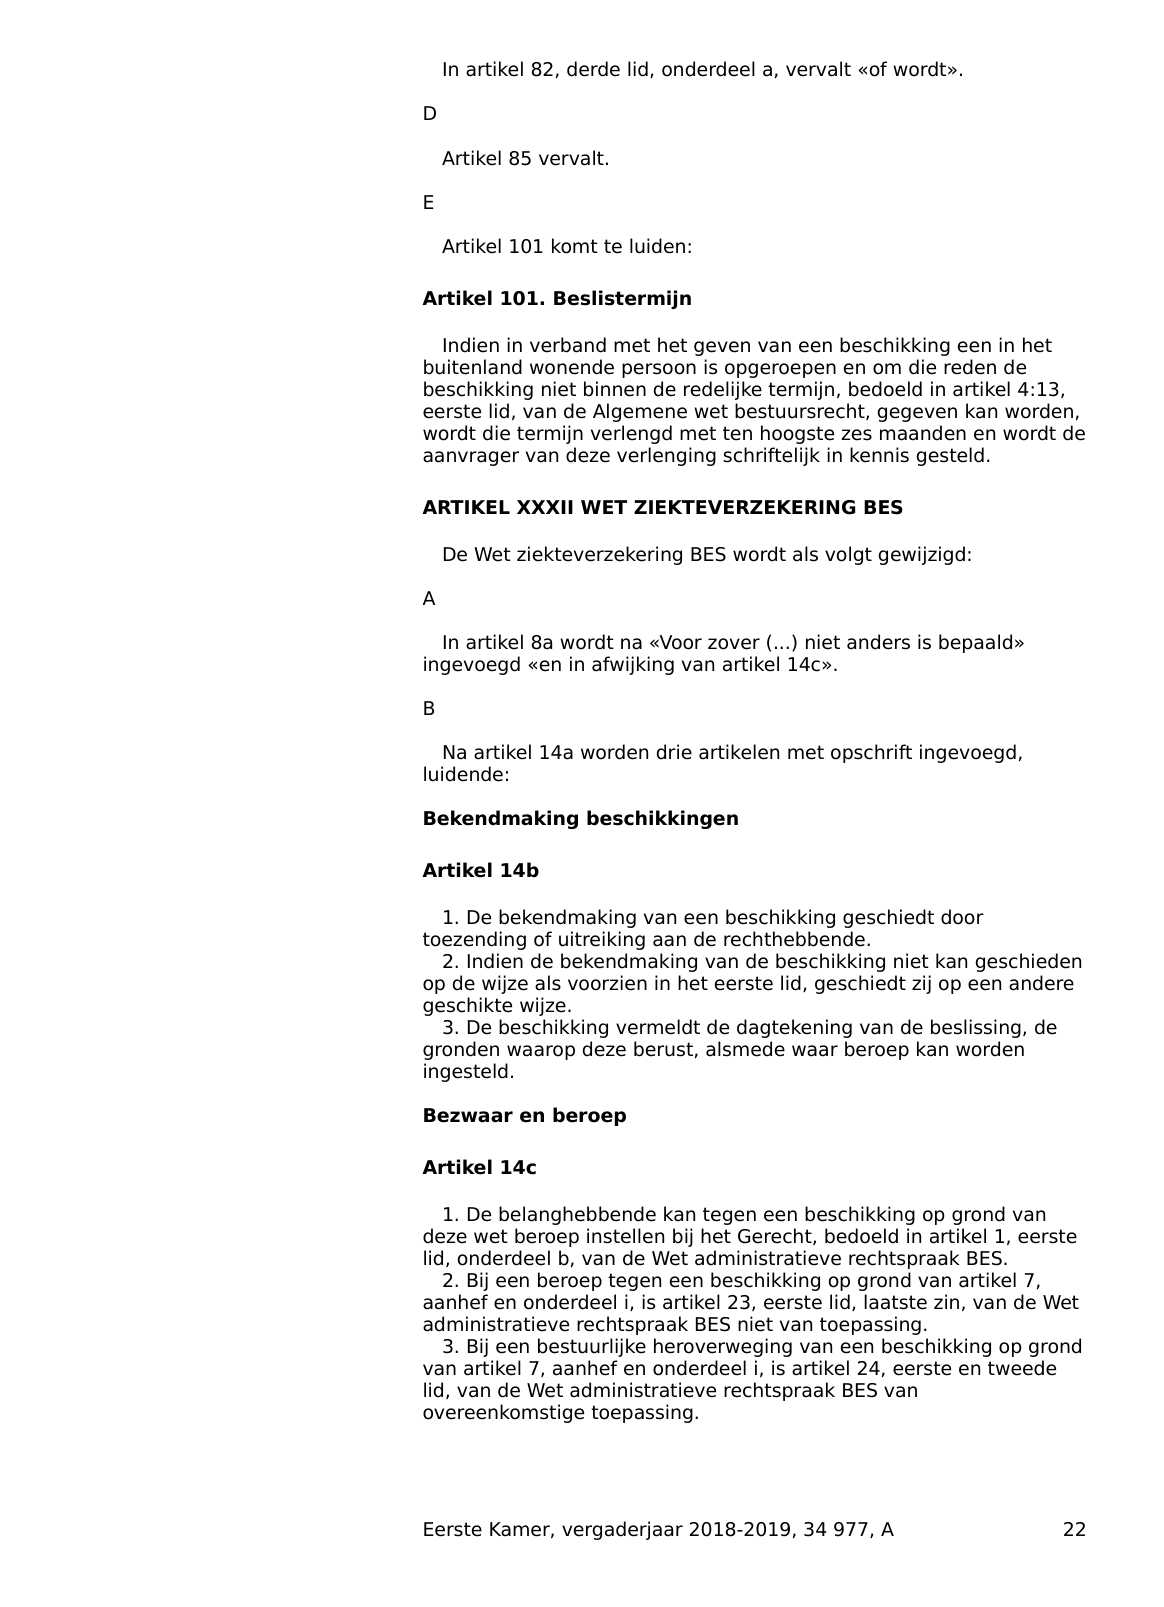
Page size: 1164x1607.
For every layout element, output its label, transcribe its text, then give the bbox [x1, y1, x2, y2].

subtitle Artikel 14b [422, 860, 1087, 882]
text 1. De belanghebbende kan tegen een beschikking op grond van deze wet beroep instellen bij het Gerecht, bedoeld in artikel 1, eerste lid, onderdeel b, van de Wet administratieve rechtspraak BES. [422, 1204, 1087, 1270]
text D [422, 103, 1087, 125]
text In artikel 82, derde lid, onderdeel a, vervalt «of wordt». [422, 59, 1087, 81]
subtitle ARTIKEL XXXII WET ZIEKTEVERZEKERING BES [422, 497, 1087, 518]
text 2. Bij een beroep tegen een beschikking op grond van artikel 7, aanhef en onderdeel i, is artikel 23, eerste lid, laatste zin, van de Wet administratieve rechtspraak BES niet van toepassing. [422, 1270, 1087, 1336]
text Artikel 101 komt te luiden: [422, 236, 1087, 258]
text In artikel 8a wordt na «Voor zover (...) niet anders is bepaald» ingevoegd «en in afwijking van artikel 14c». [422, 632, 1087, 676]
text 2. Indien de bekendmaking van de beschikking niet kan geschieden op de wijze als voorzien in het eerste lid, geschiedt zij op een andere geschikte wijze. [422, 951, 1087, 1017]
text B [422, 698, 1087, 720]
text Na artikel 14a worden drie artikelen met opschrift ingevoegd, luidende: [422, 742, 1087, 786]
subtitle Artikel 101. Beslistermijn [422, 288, 1087, 310]
text Artikel 85 vervalt. [422, 147, 1087, 169]
text 3. Bij een bestuurlijke heroverweging van een beschikking op grond van artikel 7, aanhef en onderdeel i, is artikel 24, eerste en tweede lid, van de Wet administratieve rechtspraak BES van overeenkomstige toepassing. [422, 1336, 1087, 1424]
subtitle Bekendmaking beschikkingen [422, 808, 1087, 830]
text 1. De bekendmaking van een beschikking geschiedt door toezending of uitreiking aan de rechthebbende. [422, 907, 1087, 951]
text E [422, 192, 1087, 213]
text De Wet ziekteverzekering BES wordt als volgt gewijzigd: [422, 543, 1087, 566]
subtitle Artikel 14c [422, 1157, 1087, 1179]
subtitle Bezwaar en beroep [422, 1105, 1087, 1127]
text Indien in verband met het geven van een beschikking een in het buitenland wonende persoon is opgeroepen en om die reden de beschikking niet binnen de redelijke termijn, bedoeld in artikel 4:13, eerste lid, van de Algemene wet bestuursrecht, gegeven kan worden, wordt die termijn verlengd met ten hoogste zes maanden en wordt de aanvrager van deze verlenging schriftelijk in kennis gesteld. [422, 335, 1087, 467]
text A [422, 588, 1087, 610]
text 3. De beschikking vermeldt de dagtekening van de beslissing, de gronden waarop deze berust, alsmede waar beroep kan worden ingesteld. [422, 1017, 1087, 1083]
